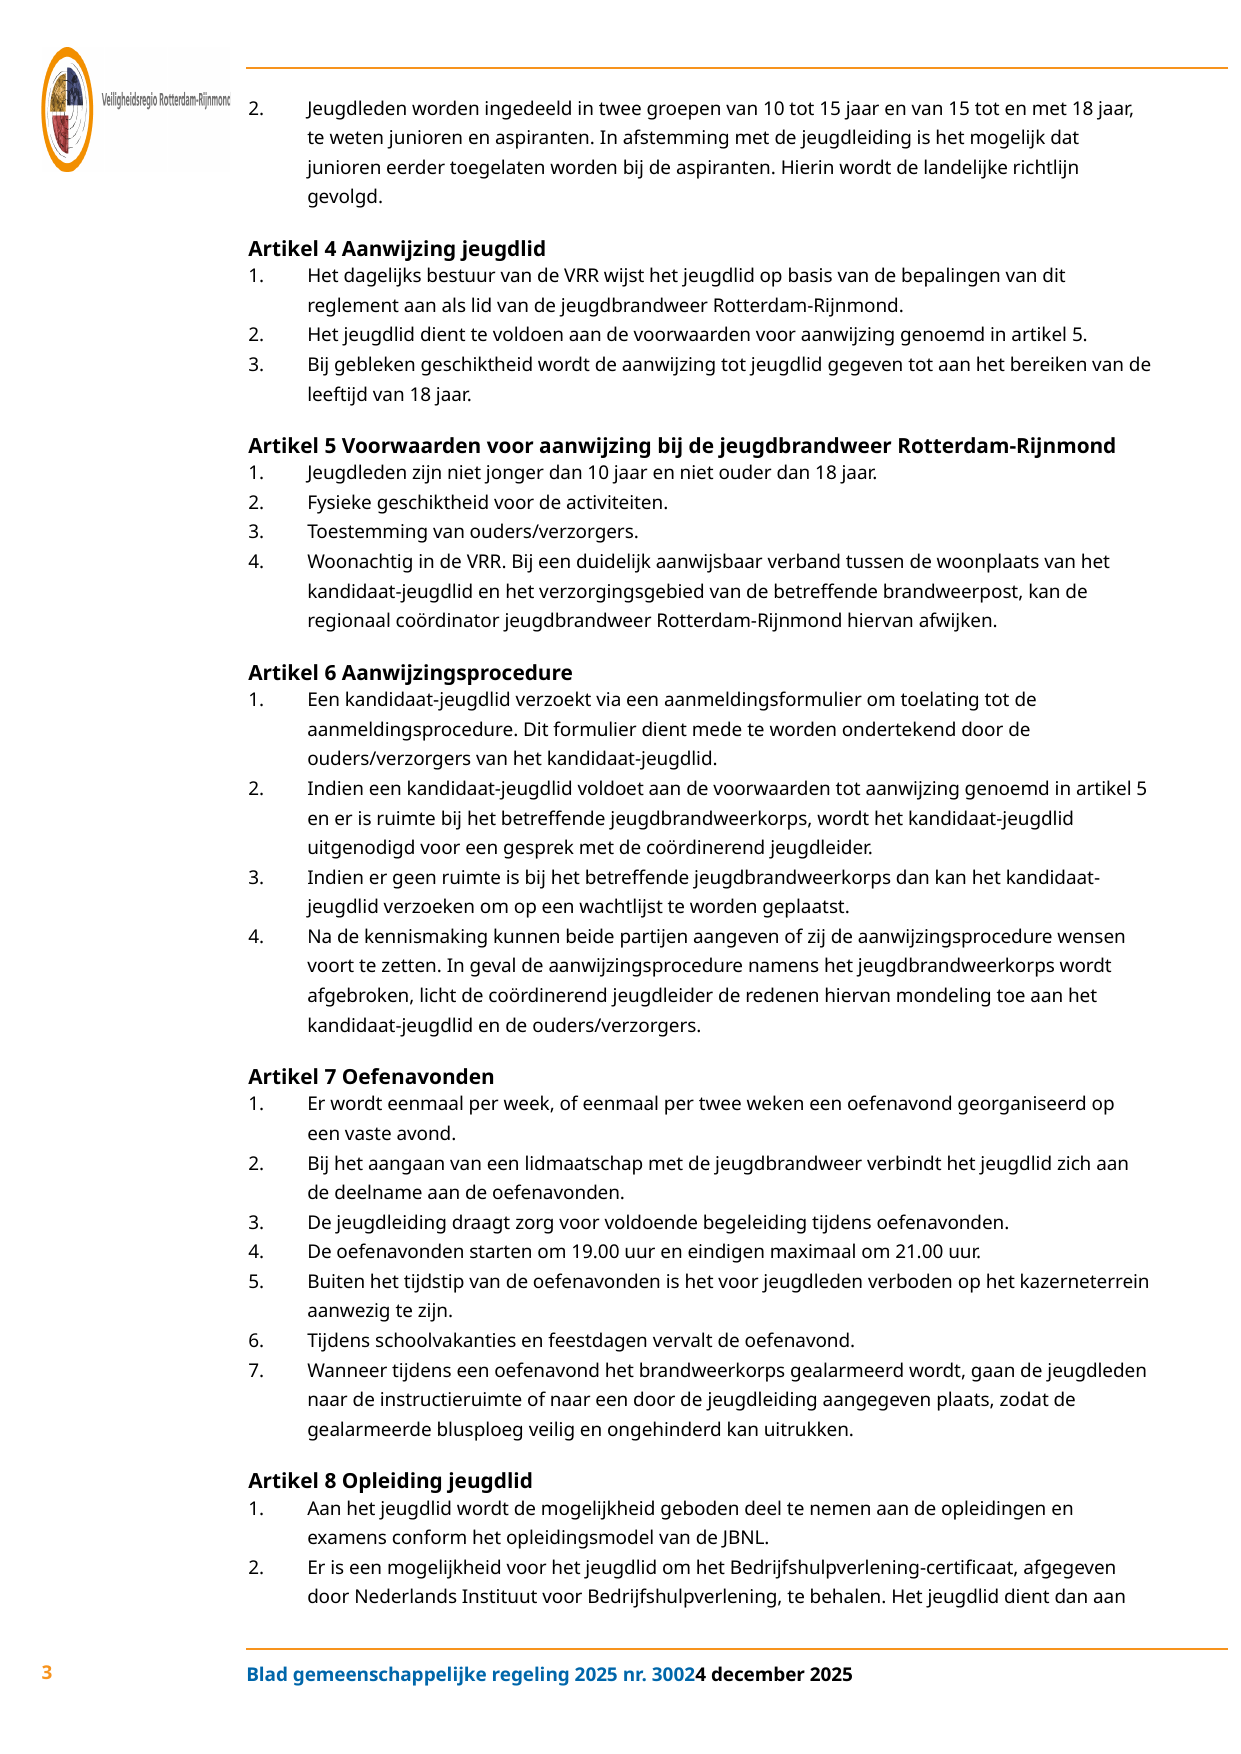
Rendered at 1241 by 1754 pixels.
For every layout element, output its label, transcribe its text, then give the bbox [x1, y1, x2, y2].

list Er is een mogelijkheid voor het jeugdlid om het Bedrijfshulpverlening-certificaat, afgegeven door Nederlands Instituut voor Bedrijfshulpverlening, te behalen. Het jeugdlid dient dan aan [248, 1554, 1152, 1609]
list De jeugdleiding draagt zorg voor voldoende begeleiding tijdens oefenavonden. [248, 1209, 1152, 1235]
list Na de kennismaking kunnen beide partijen aangeven of zij de aanwijzingsprocedure wensen voort te zetten. In geval de aanwijzingsprocedure namens het jeugdbrandweerkorps wordt afgebroken, licht de coördinerend jeugdleider de redenen hiervan mondeling toe aan het kandidaat-jeugdlid en de ouders/verzorgers. [248, 923, 1152, 1037]
list Indien een kandidaat-jeugdlid voldoet aan de voorwaarden tot aanwijzing genoemd in artikel 5 en er is ruimte bij het betreffende jeugdbrandweerkorps, wordt het kandidaat-jeugdlid uitgenodigd voor een gesprek met de coördinerend jeugdleider. [248, 775, 1152, 860]
list De oefenavonden starten om 19.00 uur en eindigen maximaal om 21.00 uur. [248, 1238, 1152, 1264]
list Er wordt eenmaal per week, of eenmaal per twee weken een oefenavond georganiseerd op een vaste avond. [248, 1091, 1152, 1146]
list Wanneer tijdens een oefenavond het brandweerkorps gealarmeerd wordt, gaan de jeugdleden naar de instructieruimte of naar een door de jeugdleiding aangegeven plaats, zodat de gealarmeerde blusploeg veilig en ongehinderd kan uitrukken. [248, 1357, 1152, 1442]
list Woonachtig in de VRR. Bij een duidelijk aanwijsbaar verband tussen de woonplaats van het kandidaat-jeugdlid en het verzorgingsgebied van de betreffende brandweerpost, kan de regionaal coördinator jeugdbrandweer Rotterdam-Rijnmond hiervan afwijken. [248, 548, 1152, 633]
list Jeugdleden zijn niet jonger dan 10 jaar en niet ouder dan 18 jaar. [248, 459, 1152, 485]
list Tijdens schoolvakanties en feestdagen vervalt de oefenavond. [248, 1327, 1152, 1353]
list Fysieke geschiktheid voor de activiteiten. [248, 489, 1152, 515]
text Artikel 8 Opleiding jeugdlid [248, 1466, 1152, 1495]
list Bij het aangaan van een lidmaatschap met de jeugdbrandweer verbindt het jeugdlid zich aan de deelname aan de oefenavonden. [248, 1150, 1152, 1205]
list Toestemming van ouders/verzorgers. [248, 519, 1152, 544]
text Artikel 5 Voorwaarden voor aanwijzing bij de jeugdbrandweer Rotterdam-Rijnmond [248, 431, 1152, 459]
picture [41, 47, 231, 172]
text Artikel 6 Aanwijzingsprocedure [248, 658, 1152, 686]
list Het dagelijks bestuur van de VRR wijst het jeugdlid op basis van de bepalingen van dit reglement aan als lid van de jeugdbrandweer Rotterdam-Rijnmond. [248, 262, 1152, 318]
list Indien er geen ruimte is bij het betreffende jeugdbrandweerkorps dan kan het kandidaat-jeugdlid verzoeken om op een wachtlijst te worden geplaatst. [248, 864, 1152, 919]
list Buiten het tijdstip van de oefenavonden is het voor jeugdleden verboden op het kazerneterrein aanwezig te zijn. [248, 1268, 1152, 1323]
text Artikel 4 Aanwijzing jeugdlid [248, 234, 1152, 262]
list Een kandidaat-jeugdlid verzoekt via een aanmeldingsformulier om toelating tot de aanmeldingsprocedure. Dit formulier dient mede te worden ondertekend door de ouders/verzorgers van het kandidaat-jeugdlid. [248, 686, 1152, 771]
text Artikel 7 Oefenavonden [248, 1062, 1152, 1091]
list Jeugdleden worden ingedeeld in twee groepen van 10 tot 15 jaar en van 15 tot en met 18 jaar, te weten junioren en aspiranten. In afstemming met de jeugdleiding is het mogelijk dat junioren eerder toegelaten worden bij de aspiranten. Hierin wordt de landelijke richtlijn gevolgd. [248, 95, 1152, 209]
list Aan het jeugdlid wordt de mogelijkheid geboden deel te nemen aan de opleidingen en examens conform het opleidingsmodel van de JBNL. [248, 1495, 1152, 1550]
list Het jeugdlid dient te voldoen aan de voorwaarden voor aanwijzing genoemd in artikel 5. [248, 322, 1152, 347]
list Bij gebleken geschiktheid wordt de aanwijzing tot jeugdlid gegeven tot aan het bereiken van de leeftijd van 18 jaar. [248, 351, 1152, 406]
